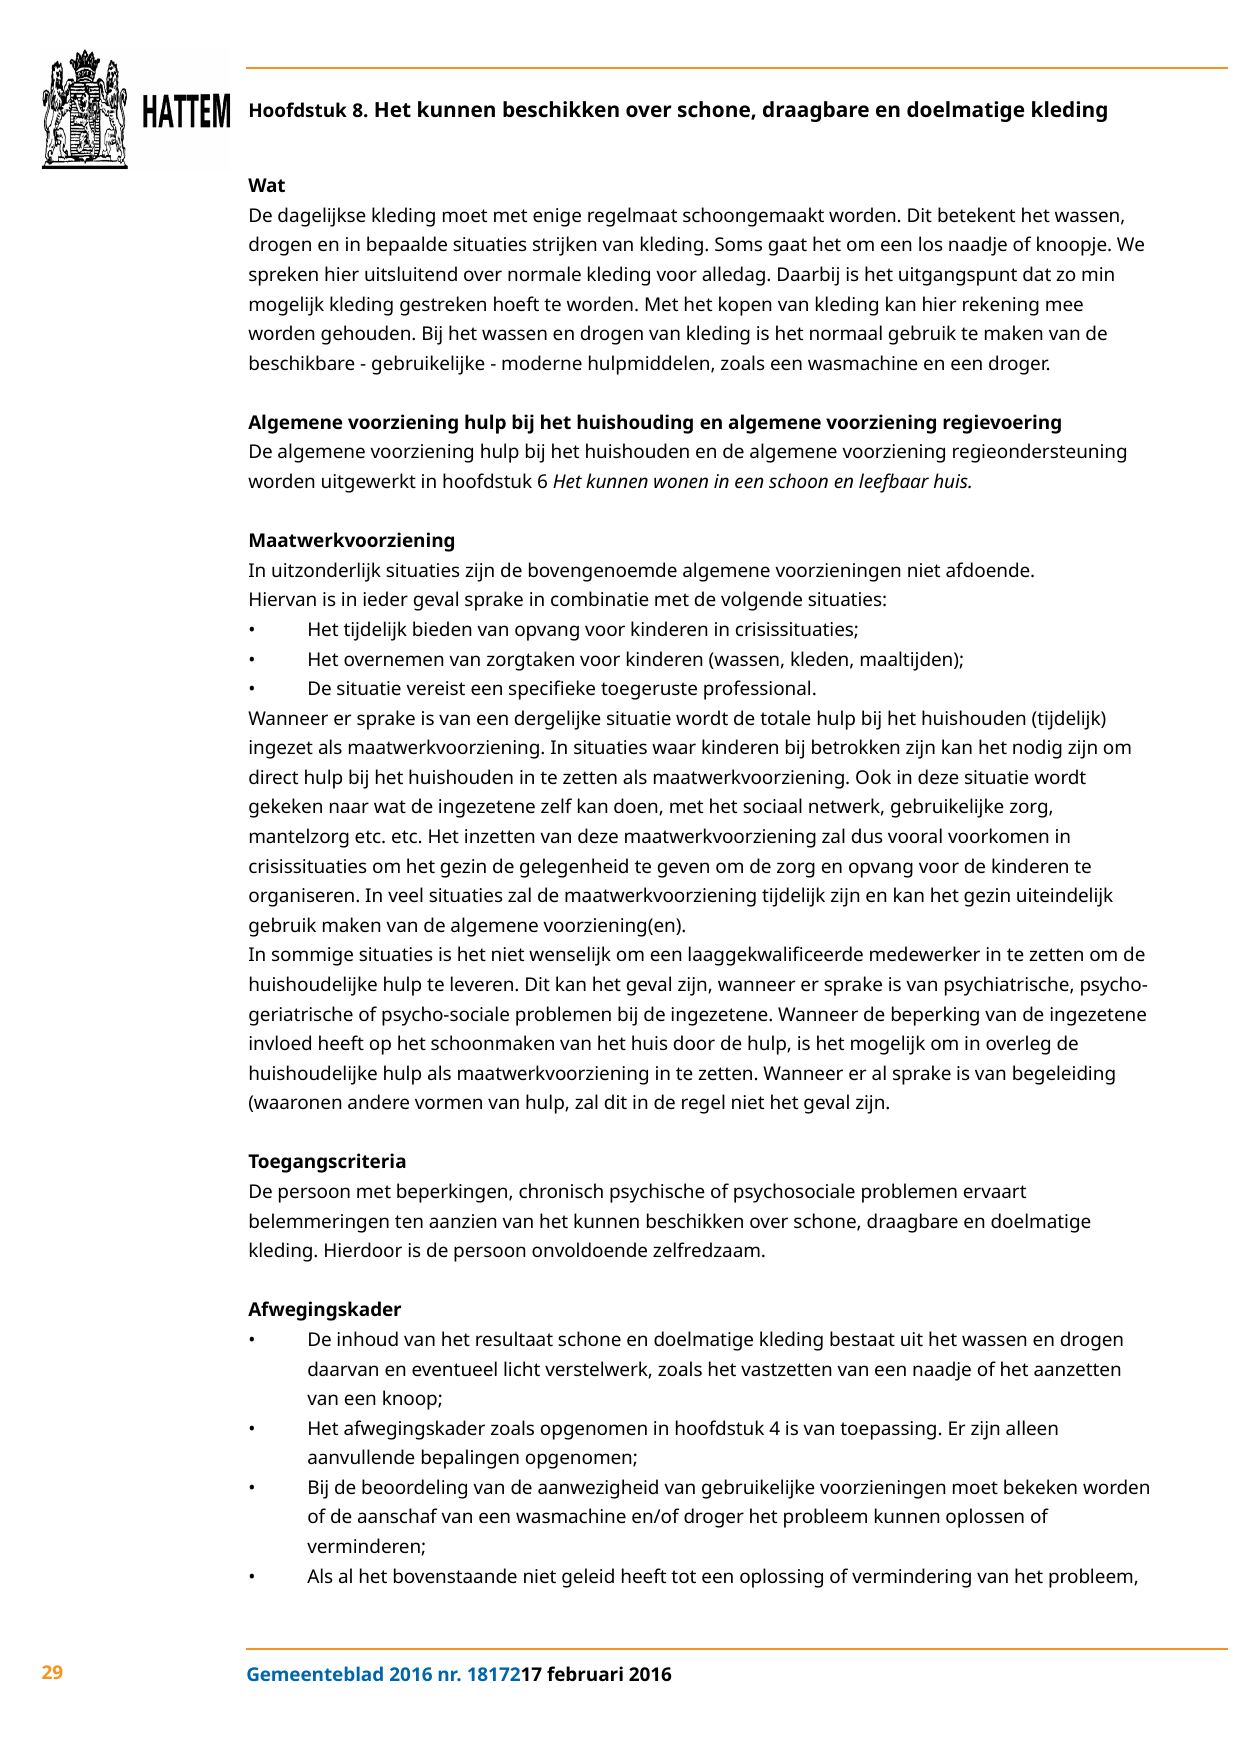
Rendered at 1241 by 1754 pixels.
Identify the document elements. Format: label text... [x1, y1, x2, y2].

text Maatwerkvoorziening [248, 527, 1152, 553]
text Wat [248, 172, 1152, 198]
list Het tijdelijk bieden van opvang voor kinderen in crisissituaties; [248, 616, 1152, 642]
list Het overnemen van zorgtaken voor kinderen (wassen, kleden, maaltijden); [248, 646, 1152, 672]
picture [41, 47, 231, 172]
text Hiervan is in ieder geval sprake in combinatie met de volgende situaties: [248, 587, 1152, 612]
text Toegangscriteria [248, 1149, 1152, 1174]
text Hoofdstuk 8. Het kunnen beschikken over schone, draagbare en doelmatige kleding [248, 95, 1152, 123]
text De persoon met beperkingen, chronisch psychische of psychosociale problemen ervaart belemmeringen ten aanzien van het kunnen beschikken over schone, draagbare en doelmatige kleding. Hierdoor is de persoon onvoldoende zelfredzaam. [248, 1178, 1152, 1263]
list Het afwegingskader zoals opgenomen in hoofdstuk 4 is van toepassing. Er zijn alleen aanvullende bepalingen opgenomen; [248, 1415, 1152, 1470]
list Bij de beoordeling van de aanwezigheid van gebruikelijke voorzieningen moet bekeken worden of de aanschaf van een wasmachine en/of droger het probleem kunnen oplossen of verminderen; [248, 1474, 1152, 1559]
list Als al het bovenstaande niet geleid heeft tot een oplossing of vermindering van het probleem, [248, 1563, 1152, 1589]
text Algemene voorziening hulp bij het huishouding en algemene voorziening regievoering [248, 409, 1152, 435]
text Wanneer er sprake is van een dergelijke situatie wordt de totale hulp bij het huishouden (tijdelijk) ingezet als maatwerkvoorziening. In situaties waar kinderen bij betrokken zijn kan het nodig zijn om direct hulp bij het huishouden in te zetten als maatwerkvoorziening. Ook in deze situatie wordt gekeken naar wat de ingezetene zelf kan doen, met het sociaal netwerk, gebruikelijke zorg, mantelzorg etc. etc. Het inzetten van deze maatwerkvoorziening zal dus vooral voorkomen in crisissituaties om het gezin de gelegenheid te geven om de zorg en opvang voor de kinderen te organiseren. In veel situaties zal de maatwerkvoorziening tijdelijk zijn en kan het gezin uiteindelijk gebruik maken van de algemene voorziening(en). [248, 705, 1152, 938]
list De situatie vereist een specifieke toegeruste professional. [248, 675, 1152, 701]
list De inhoud van het resultaat schone en doelmatige kleding bestaat uit het wassen en drogen daarvan en eventueel licht verstelwerk, zoals het vastzetten van een naadje of het aanzetten van een knoop; [248, 1326, 1152, 1411]
text In sommige situaties is het niet wenselijk om een laaggekwalificeerde medewerker in te zetten om de huishoudelijke hulp te leveren. Dit kan het geval zijn, wanneer er sprake is van psychiatrische, psycho-geriatrische of psycho-sociale problemen bij de ingezetene. Wanneer de beperking van de ingezetene invloed heeft op het schoonmaken van het huis door de hulp, is het mogelijk om in overleg de huishoudelijke hulp als maatwerkvoorziening in te zetten. Wanneer er al sprake is van begeleiding (waaronen andere vormen van hulp, zal dit in de regel niet het geval zijn. [248, 942, 1152, 1115]
text De algemene voorziening hulp bij het huishouden en de algemene voorziening regieondersteuning worden uitgewerkt in hoofdstuk 6 Het kunnen wonen in een schoon en leefbaar huis. [248, 439, 1152, 494]
text Afwegingskader [248, 1297, 1152, 1322]
text De dagelijkse kleding moet met enige regelmaat schoongemaakt worden. Dit betekent het wassen, drogen en in bepaalde situaties strijken van kleding. Soms gaat het om een los naadje of knoopje. We spreken hier uitsluitend over normale kleding voor alledag. Daarbij is het uitgangspunt dat zo min mogelijk kleding gestreken hoeft te worden. Met het kopen van kleding kan hier rekening mee worden gehouden. Bij het wassen en drogen van kleding is het normaal gebruik te maken van de beschikbare - gebruikelijke - moderne hulpmiddelen, zoals een wasmachine en een droger. [248, 202, 1152, 376]
text In uitzonderlijk situaties zijn de bovengenoemde algemene voorzieningen niet afdoende. [248, 557, 1152, 583]
